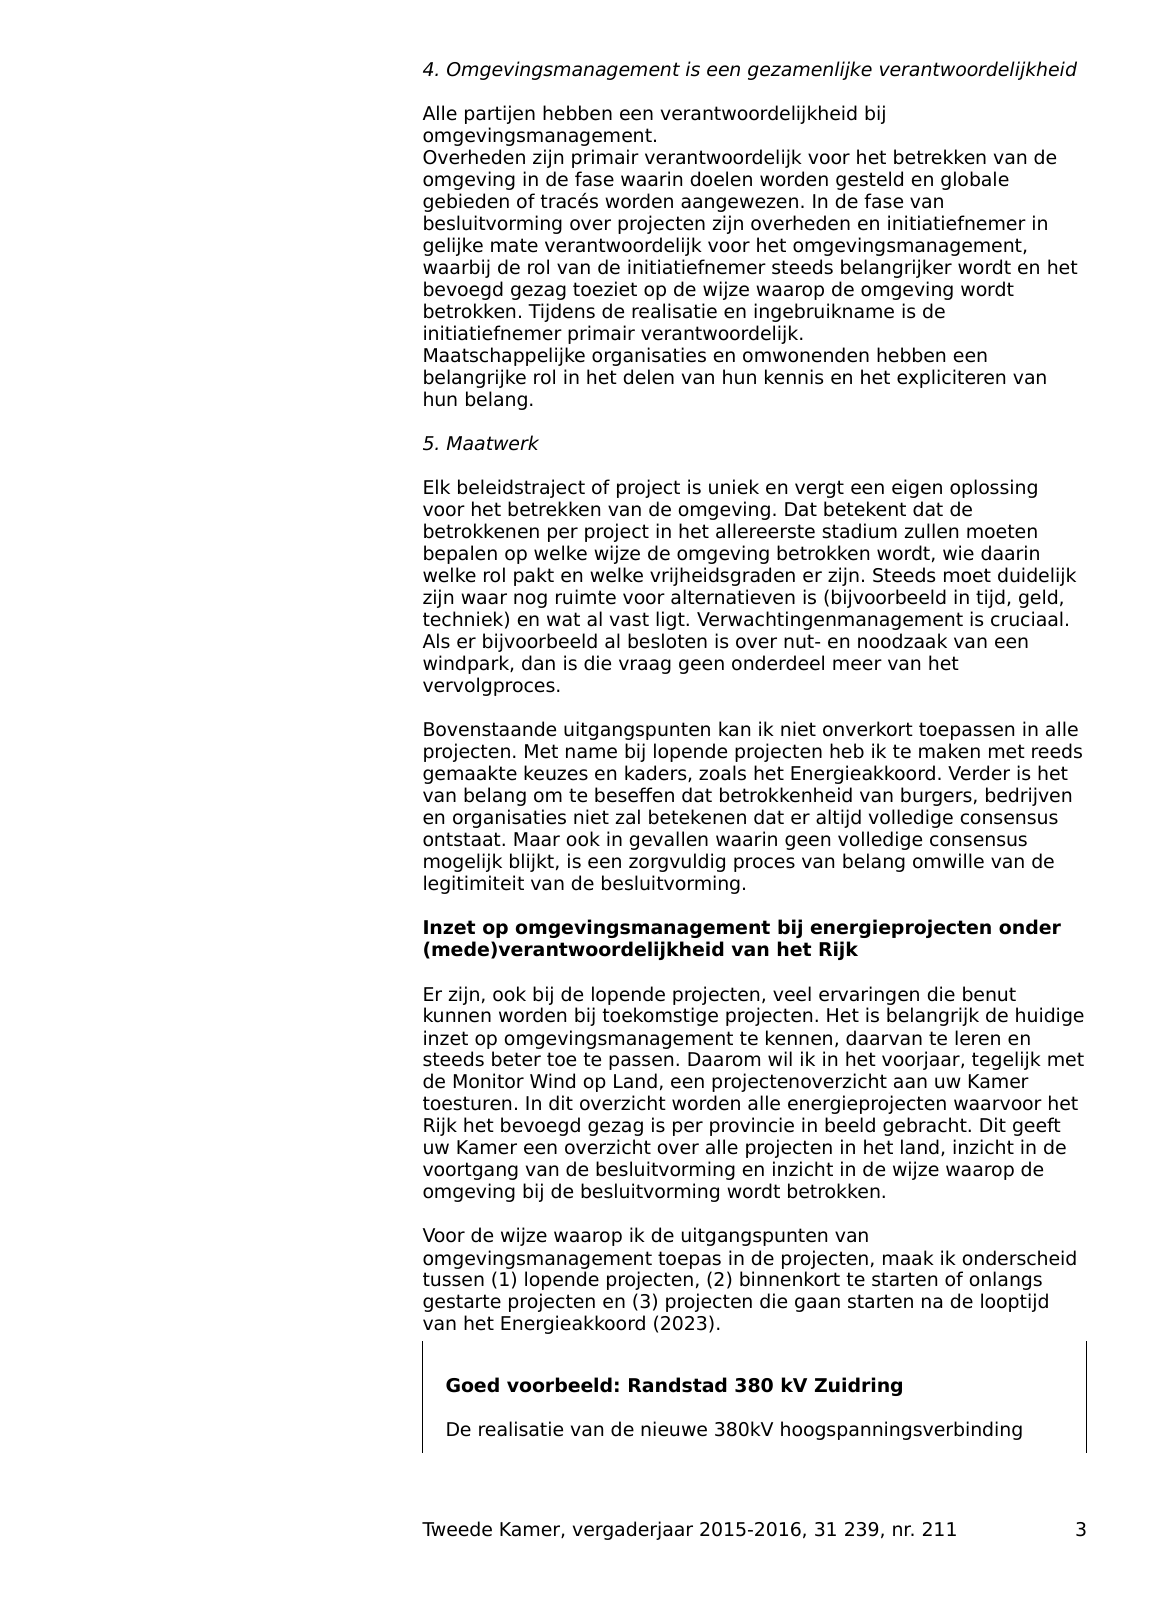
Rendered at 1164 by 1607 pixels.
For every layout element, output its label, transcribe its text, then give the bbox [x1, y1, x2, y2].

text Bovenstaande uitgangspunten kan ik niet onverkort toepassen in alle projecten. Met name bij lopende projecten heb ik te maken met reeds gemaakte keuzes en kaders, zoals het Energieakkoord. Verder is het van belang om te beseffen dat betrokkenheid van burgers, bedrijven en organisaties niet zal betekenen dat er altijd volledige consensus ontstaat. Maar ook in gevallen waarin geen volledige consensus mogelijk blijkt, is een zorgvuldig proces van belang omwille van de legitimiteit van de besluitvorming. [422, 719, 1087, 895]
subtitle 5. Maatwerk [422, 433, 1087, 455]
subtitle Inzet op omgevingsmanagement bij energieprojecten onder (mede)verantwoordelijkheid van het Rijk [422, 917, 1087, 961]
text Voor de wijze waarop ik de uitgangspunten van omgevingsmanagement toepas in de projecten, maak ik onderscheid tussen (1) lopende projecten, (2) binnenkort te starten of onlangs gestarte projecten en (3) projecten die gaan starten na de looptijd van het Energieakkoord (2023). [422, 1225, 1087, 1335]
text Er zijn, ook bij de lopende projecten, veel ervaringen die benut kunnen worden bij toekomstige projecten. Het is belangrijk de huidige inzet op omgevingsmanagement te kennen, daarvan te leren en steeds beter toe te passen. Daarom wil ik in het voorjaar, tegelijk met de Monitor Wind op Land, een projectenoverzicht aan uw Kamer toesturen. In dit overzicht worden alle energieprojecten waarvoor het Rijk het bevoegd gezag is per provincie in beeld gebracht. Dit geeft uw Kamer een overzicht over alle projecten in het land, inzicht in de voortgang van de besluitvorming en inzicht in de wijze waarop de omgeving bij de besluitvorming wordt betrokken. [422, 983, 1087, 1203]
table_header Goed voorbeeld: Randstad 380 kV Zuidring De realisatie van de nieuwe 380kV hoogspanningsverbinding [423, 1341, 1086, 1453]
subtitle 4. Omgevingsmanagement is een gezamenlijke verantwoordelijkheid [422, 59, 1087, 81]
text Overheden zijn primair verantwoordelijk voor het betrekken van de omgeving in de fase waarin doelen worden gesteld en globale gebieden of tracés worden aangewezen. In de fase van besluitvorming over projecten zijn overheden en initiatiefnemer in gelijke mate verantwoordelijk voor het omgevingsmanagement, waarbij de rol van de initiatiefnemer steeds belangrijker wordt en het bevoegd gezag toeziet op de wijze waarop de omgeving wordt betrokken. Tijdens de realisatie en ingebruikname is de initiatiefnemer primair verantwoordelijk. [422, 147, 1087, 345]
text Elk beleidstraject of project is uniek en vergt een eigen oplossing voor het betrekken van de omgeving. Dat betekent dat de betrokkenen per project in het allereerste stadium zullen moeten bepalen op welke wijze de omgeving betrokken wordt, wie daarin welke rol pakt en welke vrijheidsgraden er zijn. Steeds moet duidelijk zijn waar nog ruimte voor alternatieven is (bijvoorbeeld in tijd, geld, techniek) en wat al vast ligt. Verwachtingenmanagement is cruciaal. Als er bijvoorbeeld al besloten is over nut- en noodzaak van een windpark, dan is die vraag geen onderdeel meer van het vervolgproces. [422, 477, 1087, 697]
text Maatschappelijke organisaties en omwonenden hebben een belangrijke rol in het delen van hun kennis en het expliciteren van hun belang. [422, 345, 1087, 411]
text Alle partijen hebben een verantwoordelijkheid bij omgevingsmanagement. [422, 103, 1087, 147]
